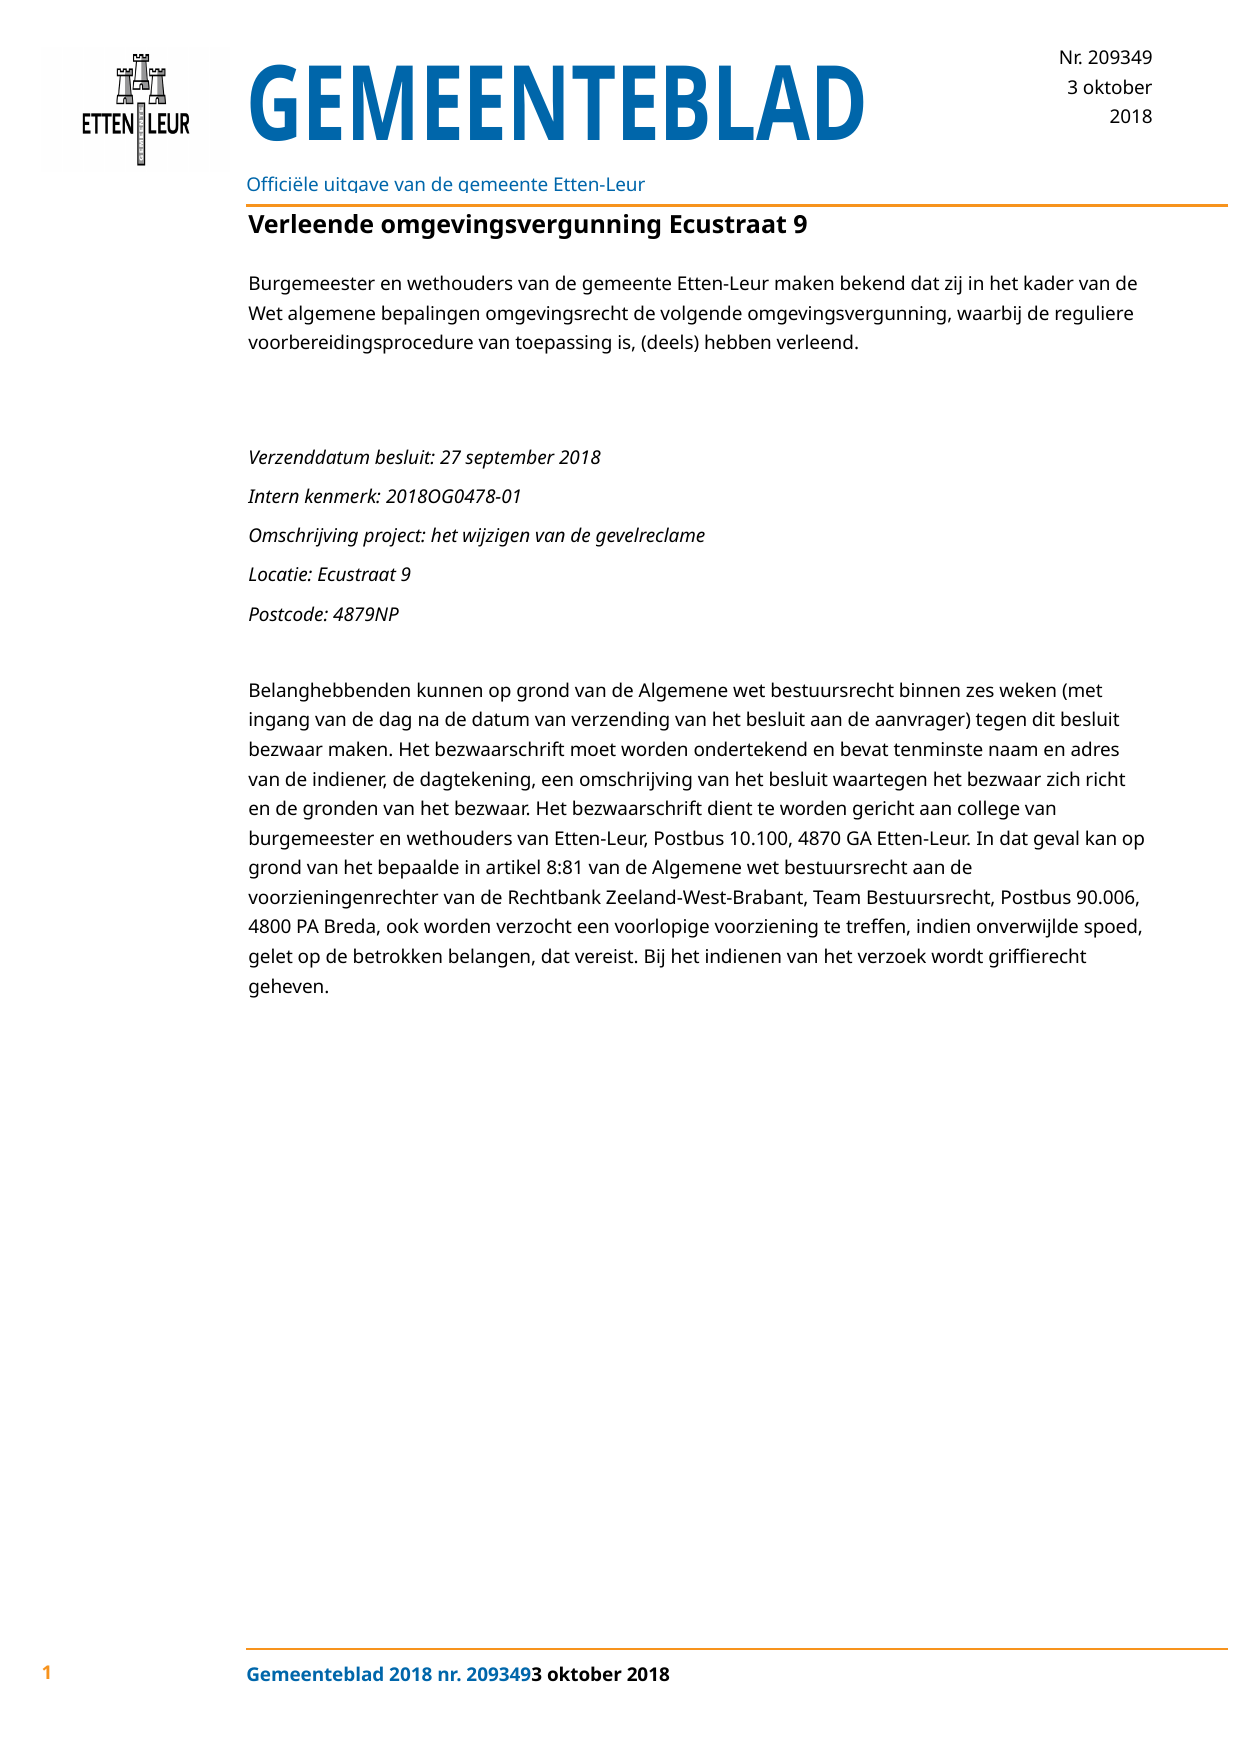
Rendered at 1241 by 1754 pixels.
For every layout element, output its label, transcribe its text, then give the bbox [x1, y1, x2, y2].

text Verzenddatum besluit: 27 september 2018 [248, 444, 1152, 469]
text Belanghebbenden kunnen op grond van de Algemene wet bestuursrecht binnen zes weken (met ingang van de dag na de datum van verzending van het besluit aan de aanvrager) tegen dit besluit bezwaar maken. Het bezwaarschrift moet worden ondertekend en bevat tenminste naam en adres van de indiener, de dagtekening, een omschrijving van het besluit waartegen het bezwaar zich richt en de gronden van het bezwaar. Het bezwaarschrift dient te worden gericht aan college van burgemeester en wethouders van Etten-Leur, Postbus 10.100, 4870 GA Etten-Leur. In dat geval kan op grond van het bepaalde in artikel 8:81 van de Algemene wet bestuursrecht aan de voorzieningenrechter van de Rechtbank Zeeland-West-Brabant, Team Bestuursrecht, Postbus 90.006, 4800 PA Breda, ook worden verzocht een voorlopige voorziening te treffen, indien onverwijlde spoed, gelet op de betrokken belangen, dat vereist. Bij het indienen van het verzoek wordt griffierecht geheven. [248, 677, 1152, 999]
text Intern kenmerk: 2018OG0478-01 [248, 483, 1152, 509]
text Omschrijving project: het wijzigen van de gevelreclame [248, 522, 1152, 548]
text Locatie: Ecustraat 9 [248, 562, 1152, 587]
picture [41, 47, 231, 172]
text Postcode: 4879NP [248, 601, 1152, 627]
text Verleende omgevingsvergunning Ecustraat 9 [248, 207, 1152, 241]
text Burgemeester en wethouders van de gemeente Etten-Leur maken bekend dat zij in het kader van de Wet algemene bepalingen omgevingsrecht de volgende omgevingsvergunning, waarbij de reguliere voorbereidingsprocedure van toepassing is, (deels) hebben verleend. [248, 270, 1152, 355]
